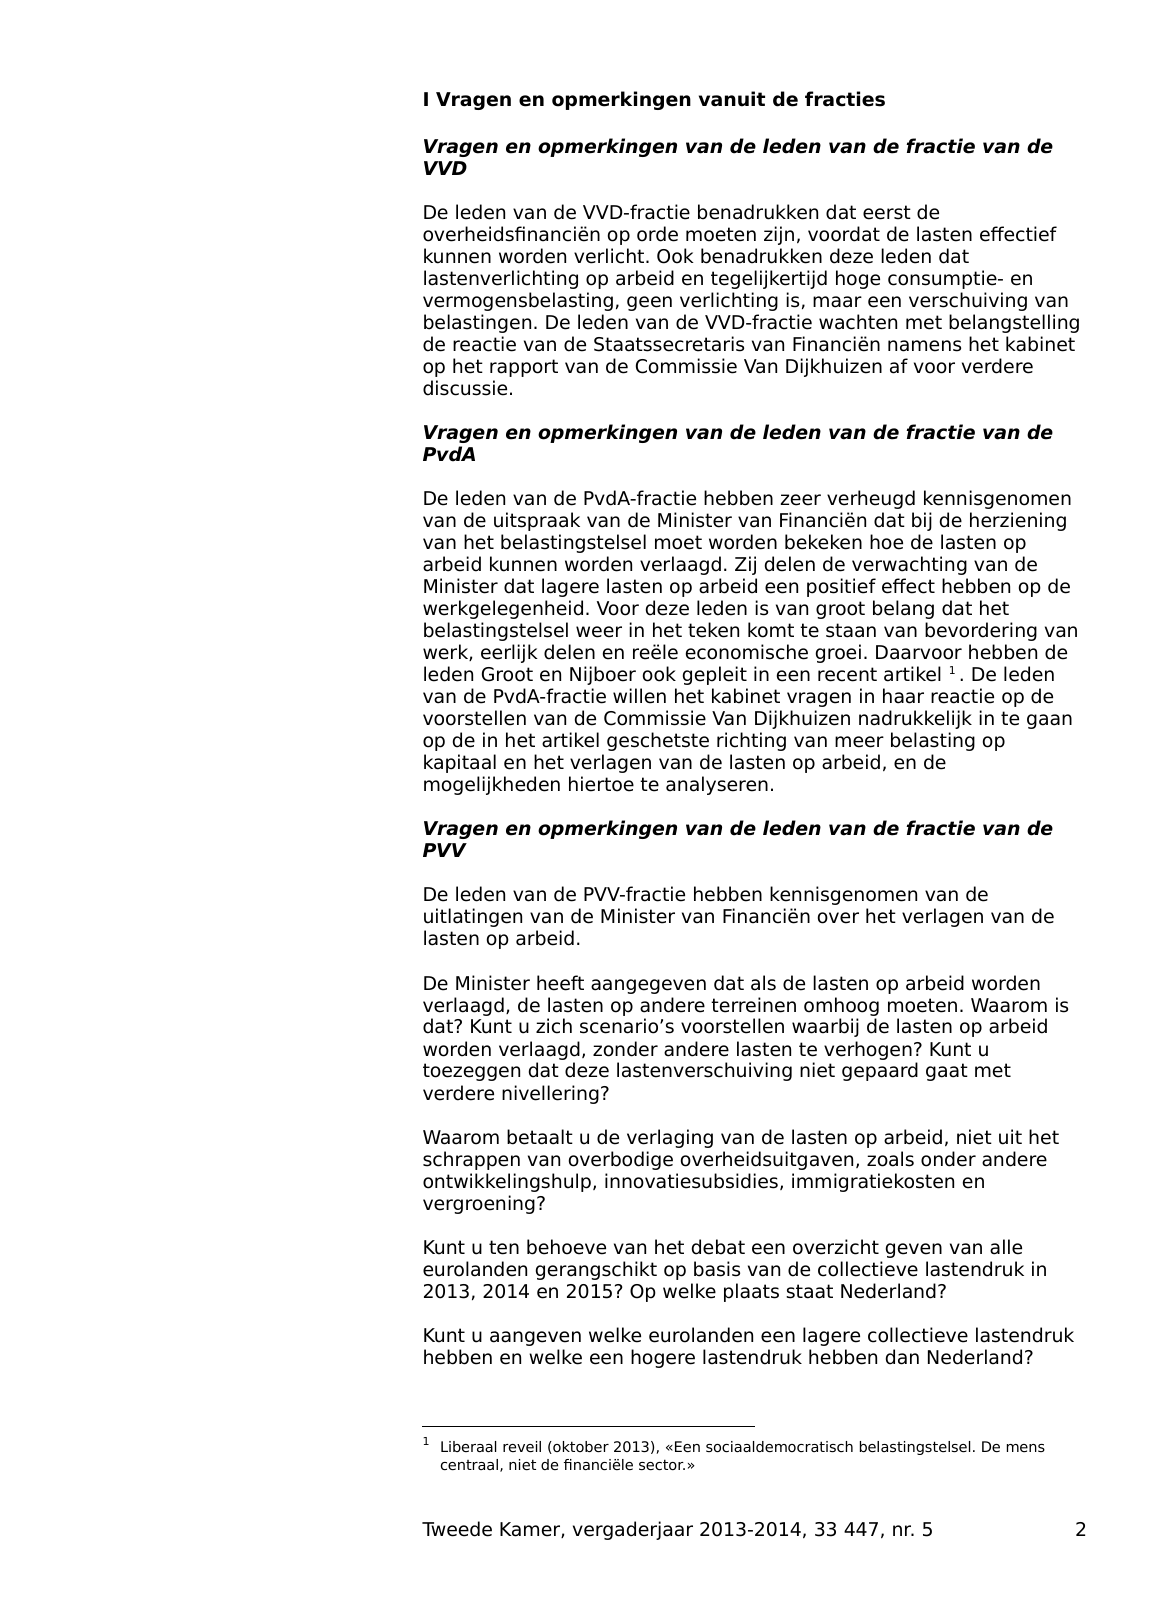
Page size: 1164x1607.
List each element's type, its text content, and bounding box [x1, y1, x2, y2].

text De leden van de VVD-fractie benadrukken dat eerst de overheidsfinanciën op orde moeten zijn, voordat de lasten effectief kunnen worden verlicht. Ook benadrukken deze leden dat lastenverlichting op arbeid en tegelijkertijd hoge consumptie- en vermogensbelasting, geen verlichting is, maar een verschuiving van belastingen. De leden van de VVD-fractie wachten met belangstelling de reactie van de Staatssecretaris van Financiën namens het kabinet op het rapport van de Commissie Van Dijkhuizen af voor verdere discussie. [422, 202, 1087, 400]
text De Minister heeft aangegeven dat als de lasten op arbeid worden verlaagd, de lasten op andere terreinen omhoog moeten. Waarom is dat? Kunt u zich scenario’s voorstellen waarbij de lasten op arbeid worden verlaagd, zonder andere lasten te verhogen? Kunt u toezeggen dat deze lastenverschuiving niet gepaard gaat met verdere nivellering? [422, 972, 1087, 1104]
subtitle Vragen en opmerkingen van de leden van de fractie van de PVV [422, 818, 1087, 862]
text Kunt u ten behoeve van het debat een overzicht geven van alle eurolanden gerangschikt op basis van de collectieve lastendruk in 2013, 2014 en 2015? Op welke plaats staat Nederland? [422, 1237, 1087, 1303]
text De leden van de PVV-fractie hebben kennisgenomen van de uitlatingen van de Minister van Financiën over het verlagen van de lasten op arbeid. [422, 884, 1087, 950]
subtitle Vragen en opmerkingen van de leden van de fractie van de VVD [422, 136, 1087, 180]
text Kunt u aangeven welke eurolanden een lagere collectieve lastendruk hebben en welke een hogere lastendruk hebben dan Nederland? [422, 1325, 1087, 1369]
text De leden van de PvdA-fractie hebben zeer verheugd kennisgenomen van de uitspraak van de Minister van Financiën dat bij de herziening van het belastingstelsel moet worden bekeken hoe de lasten op arbeid kunnen worden verlaagd. Zij delen de verwachting van de Minister dat lagere lasten op arbeid een positief effect hebben op de werkgelegenheid. Voor deze leden is van groot belang dat het belastingstelsel weer in het teken komt te staan van bevordering van werk, eerlijk delen en reële economische groei. Daarvoor hebben de leden Groot en Nijboer ook gepleit in een recent artikel . De leden van de PvdA-fractie willen het kabinet vragen in haar reactie op de voorstellen van de Commissie Van Dijkhuizen nadrukkelijk in te gaan op de in het artikel geschetste richting van meer belasting op kapitaal en het verlagen van de lasten op arbeid, en de mogelijkheden hiertoe te analyseren. [422, 488, 1087, 796]
subtitle Vragen en opmerkingen van de leden van de fractie van de PvdA [422, 422, 1087, 466]
subtitle I Vragen en opmerkingen vanuit de fracties [422, 89, 1087, 111]
text Liberaal reveil (oktober 2013), «Een sociaaldemocratisch belastingstelsel. De mens centraal, niet de financiële sector.» [422, 1435, 1087, 1474]
text Waarom betaalt u de verlaging van de lasten op arbeid, niet uit het schrappen van overbodige overheidsuitgaven, zoals onder andere ontwikkelingshulp, innovatiesubsidies, immigratiekosten en vergroening? [422, 1127, 1087, 1214]
